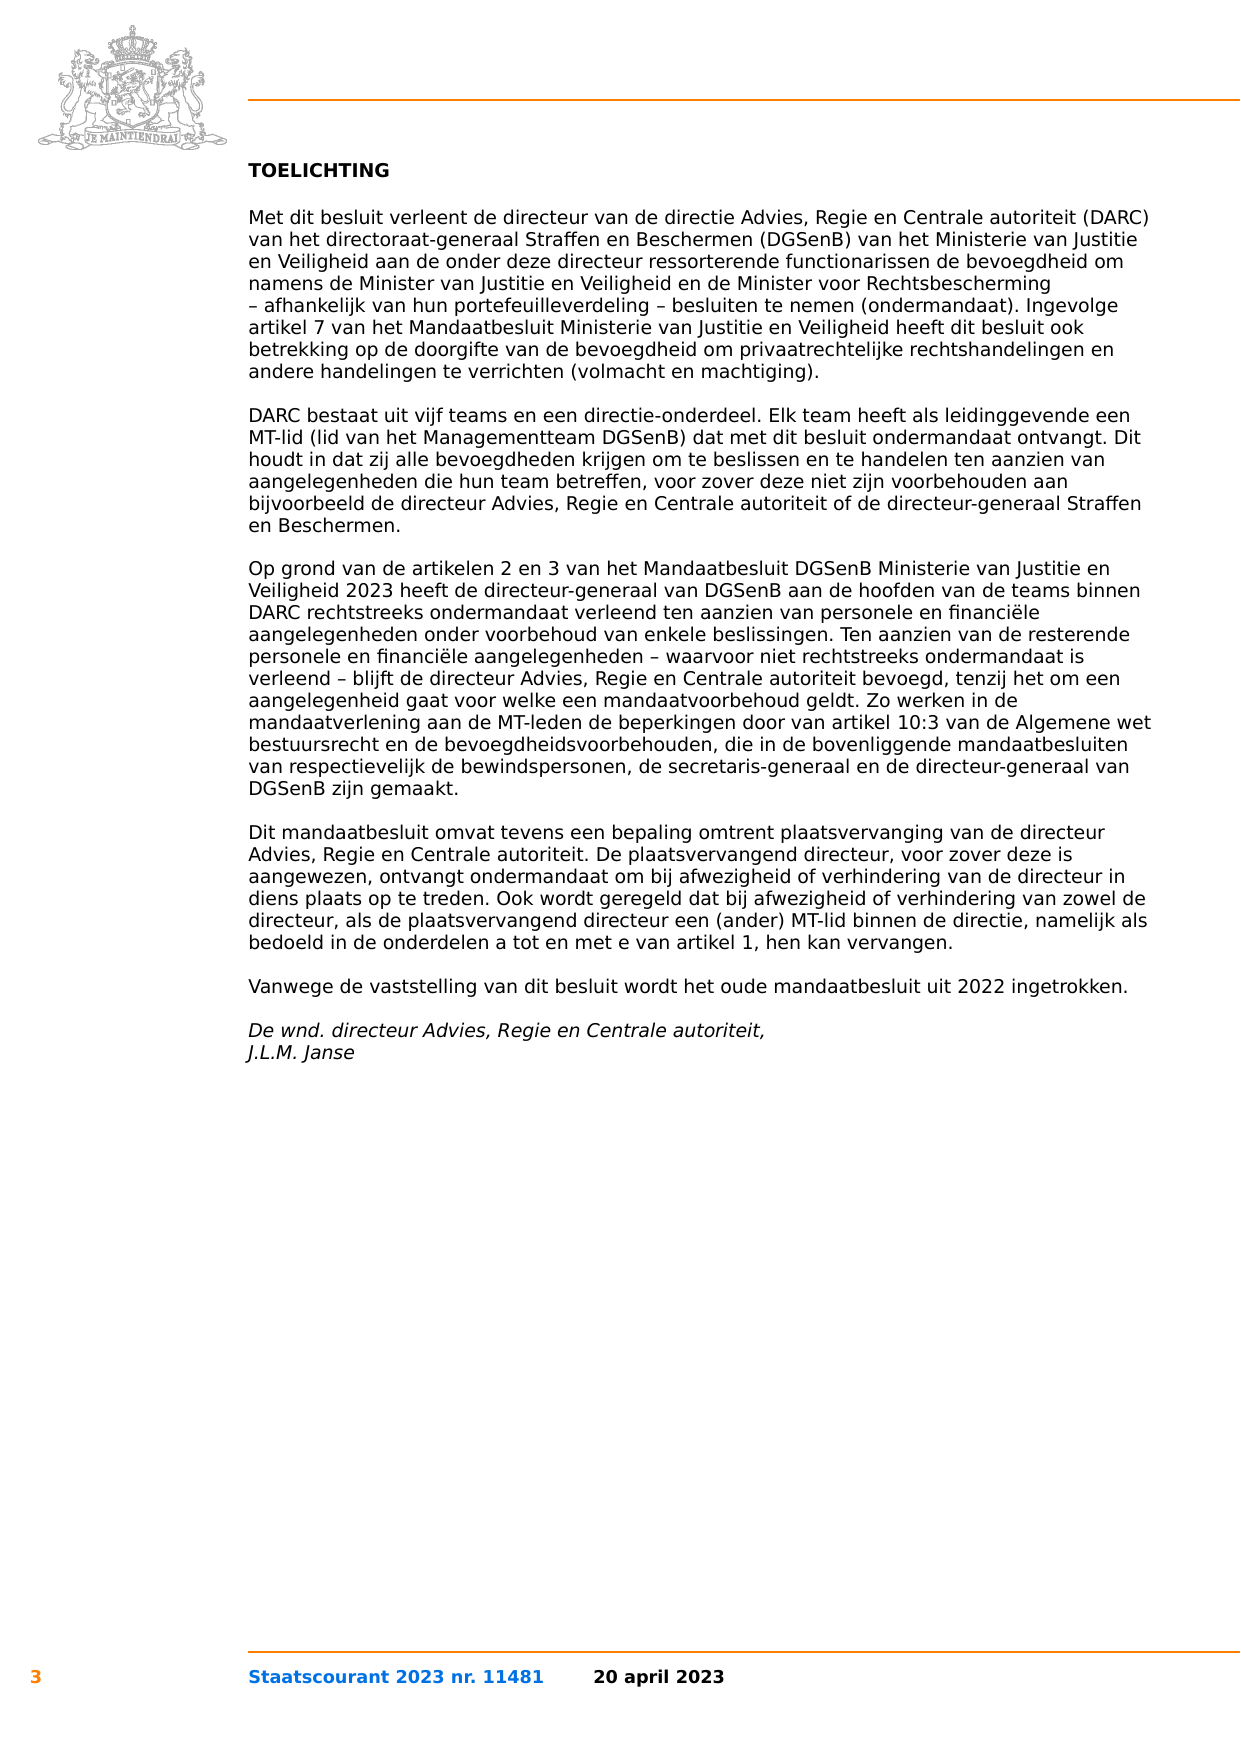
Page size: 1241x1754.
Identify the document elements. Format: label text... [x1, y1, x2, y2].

text De wnd. directeur Advies, Regie en Centrale autoriteit, J.L.M. Janse [248, 1019, 1163, 1063]
text Op grond van de artikelen 2 en 3 van het Mandaatbesluit DGSenB Ministerie van Justitie en Veiligheid 2023 heeft de directeur-generaal van DGSenB aan de hoofden van de teams binnen DARC rechtstreeks ondermandaat verleend ten aanzien van personele en financiële aangelegenheden onder voorbehoud van enkele beslissingen. Ten aanzien van de resterende personele en financiële aangelegenheden – waarvoor niet rechtstreeks ondermandaat is verleend – blijft de directeur Advies, Regie en Centrale autoriteit bevoegd, tenzij het om een aangelegenheid gaat voor welke een mandaatvoorbehoud geldt. Zo werken in de mandaatverlening aan de MT-leden de beperkingen door van artikel 10:3 van de Algemene wet bestuursrecht en de bevoegdheidsvoorbehouden, die in de bovenliggende mandaatbesluiten van respectievelijk de bewindspersonen, de secretaris-generaal en de directeur-generaal van DGSenB zijn gemaakt. [248, 558, 1163, 800]
picture [38, 25, 227, 150]
subtitle TOELICHTING [248, 160, 1163, 182]
text Met dit besluit verleent de directeur van de directie Advies, Regie en Centrale autoriteit (DARC) van het directoraat-generaal Straffen en Beschermen (DGSenB) van het Ministerie van Justitie en Veiligheid aan de onder deze directeur ressorterende functionarissen de bevoegdheid om namens de Minister van Justitie en Veiligheid en de Minister voor Rechtsbescherming – afhankelijk van hun portefeuilleverdeling – besluiten te nemen (ondermandaat). Ingevolge artikel 7 van het Mandaatbesluit Ministerie van Justitie en Veiligheid heeft dit besluit ook betrekking op de doorgifte van de bevoegdheid om privaatrechtelijke rechtshandelingen en andere handelingen te verrichten (volmacht en machtiging). [248, 207, 1163, 383]
text Dit mandaatbesluit omvat tevens een bepaling omtrent plaatsvervanging van de directeur Advies, Regie en Centrale autoriteit. De plaatsvervangend directeur, voor zover deze is aangewezen, ontvangt ondermandaat om bij afwezigheid of verhindering van de directeur in diens plaats op te treden. Ook wordt geregeld dat bij afwezigheid of verhindering van zowel de directeur, als de plaatsvervangend directeur een (ander) MT-lid binnen de directie, namelijk als bedoeld in de onderdelen a tot en met e van artikel 1, hen kan vervangen. [248, 822, 1163, 954]
text DARC bestaat uit vijf teams en een directie-onderdeel. Elk team heeft als leidinggevende een MT-lid (lid van het Managementteam DGSenB) dat met dit besluit ondermandaat ontvangt. Dit houdt in dat zij alle bevoegdheden krijgen om te beslissen en te handelen ten aanzien van aangelegenheden die hun team betreffen, voor zover deze niet zijn voorbehouden aan bijvoorbeeld de directeur Advies, Regie en Centrale autoriteit of de directeur-generaal Straffen en Beschermen. [248, 404, 1163, 536]
text Vanwege de vaststelling van dit besluit wordt het oude mandaatbesluit uit 2022 ingetrokken. [248, 976, 1163, 998]
